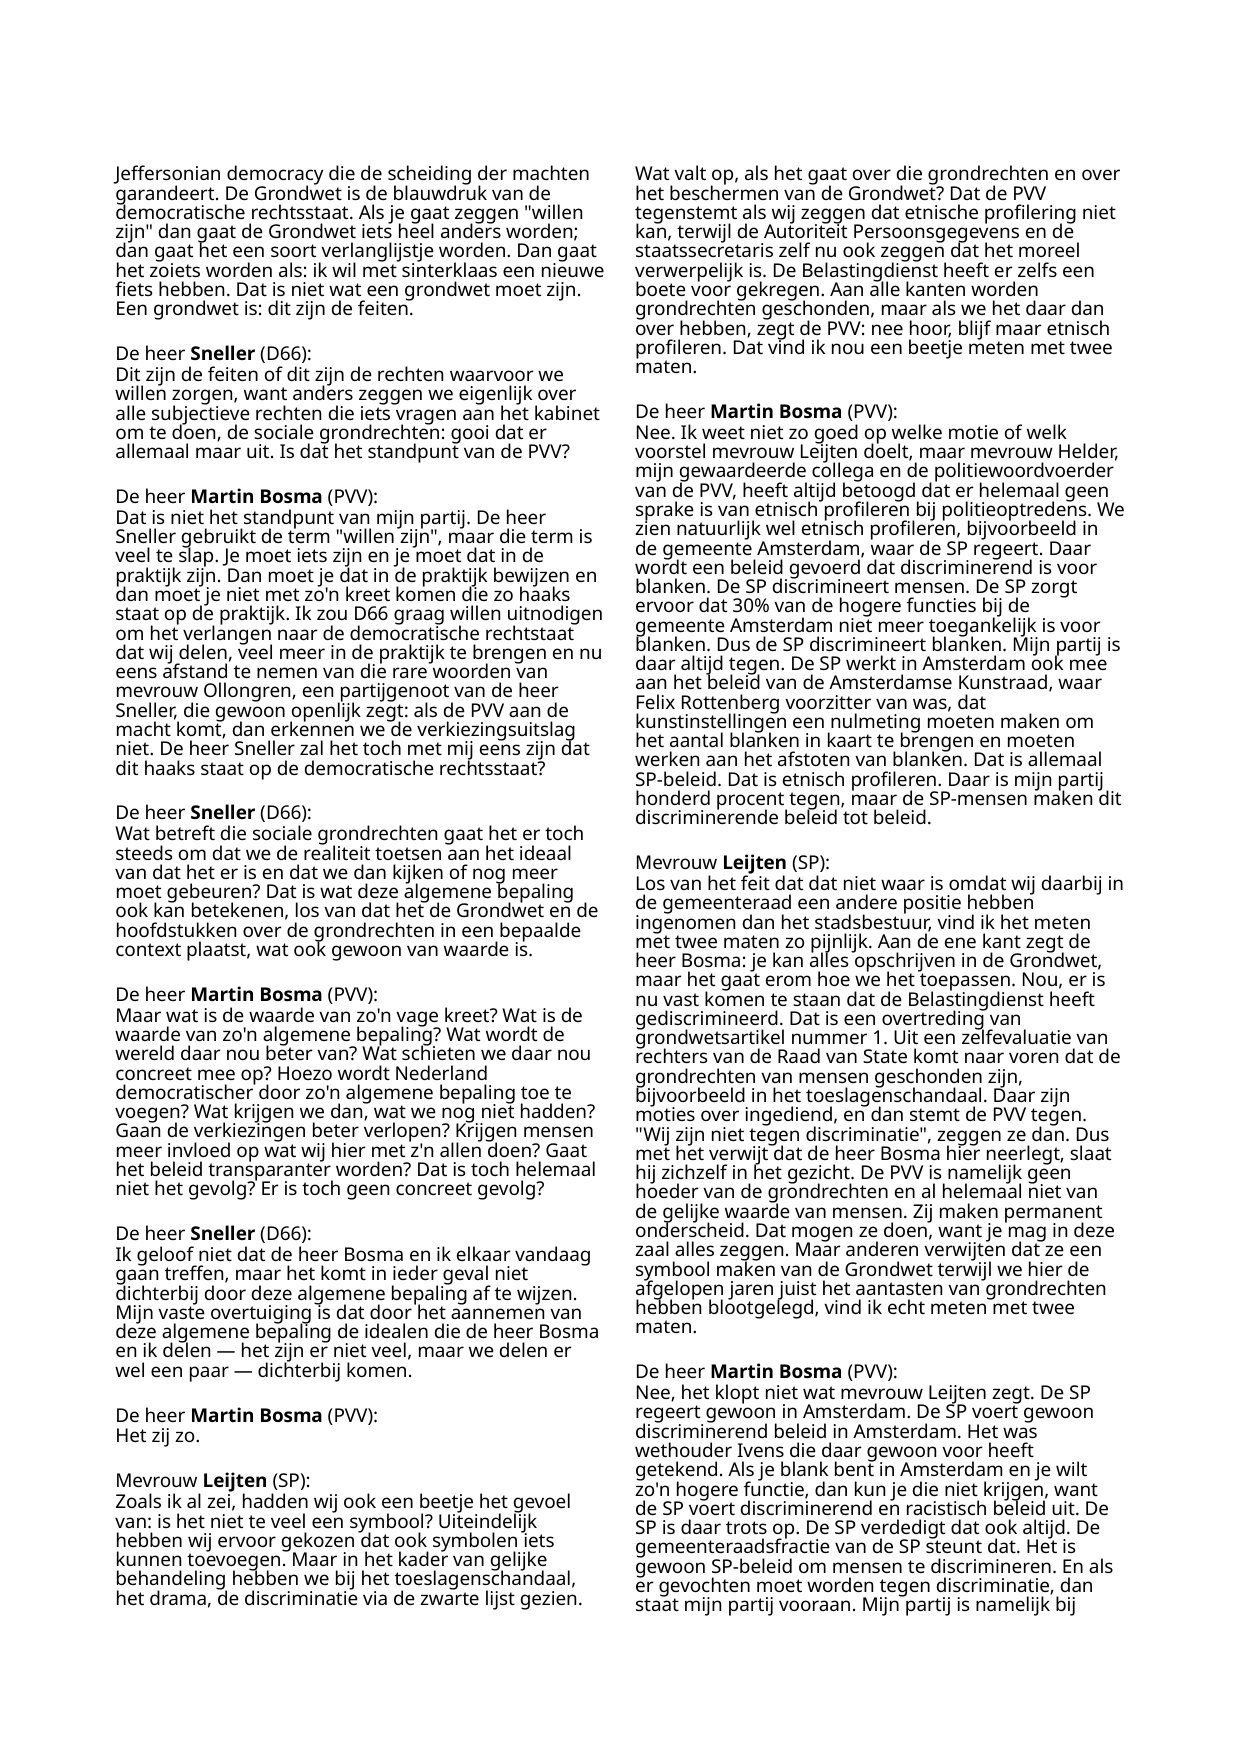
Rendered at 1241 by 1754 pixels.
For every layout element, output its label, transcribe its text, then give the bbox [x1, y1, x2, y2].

text Dat is niet het standpunt van mijn partij. De heer Sneller gebruikt de term "willen zijn", maar die term is veel te slap. Je moet iets zijn en je moet dat in de praktijk zijn. Dan moet je dat in de praktijk bewijzen en dan moet je niet met zo'n kreet komen die zo haaks staat op de praktijk. Ik zou D66 graag willen uitnodigen om het verlangen naar de democratische rechtstaat dat wij delen, veel meer in de praktijk te brengen en nu eens afstand te nemen van die rare woorden van mevrouw Ollongren, een partijgenoot van de heer Sneller, die gewoon openlijk zegt: als de PVV aan de macht komt, dan erkennen we de verkiezingsuitslag niet. De heer Sneller zal het toch met mij eens zijn dat dit haaks staat op de democratische rechtsstaat? [115, 509, 605, 779]
text Los van het feit dat dat niet waar is omdat wij daarbij in de gemeenteraad een andere positie hebben ingenomen dan het stadsbestuur, vind ik het meten met twee maten zo pijnlijk. Aan de ene kant zegt de heer Bosma: je kan alles opschrijven in de Grondwet, maar het gaat erom hoe we het toepassen. Nou, er is nu vast komen te staan dat de Belastingdienst heeft gediscrimineerd. Dat is een overtreding van grondwetsartikel nummer 1. Uit een zelfevaluatie van rechters van de Raad van State komt naar voren dat de grondrechten van mensen geschonden zijn, bijvoorbeeld in het toeslagenschandaal. Daar zijn moties over ingediend, en dan stemt de PVV tegen. "Wij zijn niet tegen discriminatie", zeggen ze dan. Dus met het verwijt dat de heer Bosma hier neerlegt, slaat hij zichzelf in het gezicht. De PVV is namelijk geen hoeder van de grondrechten en al helemaal niet van de gelijke waarde van mensen. Zij maken permanent onderscheid. Dat mogen ze doen, want je mag in deze zaal alles zeggen. Maar anderen verwijten dat ze een symbool maken van de Grondwet terwijl we hier de afgelopen jaren juist het aantasten van grondrechten hebben blootgelegd, vind ik echt meten met twee maten. [635, 875, 1125, 1338]
text De heer Martin Bosma (PVV): [635, 1358, 1125, 1384]
text De heer Sneller (D66): [115, 1220, 605, 1246]
text Mevrouw Leijten (SP): [635, 849, 1125, 875]
text De heer Sneller (D66): [115, 340, 605, 366]
text Zoals ik al zei, hadden wij ook een beetje het gevoel van: is het niet te veel een symbool? Uiteindelijk hebben wij ervoor gekozen dat ook symbolen iets kunnen toevoegen. Maar in het kader van gelijke behandeling hebben we bij het toeslagenschandaal, het drama, de discriminatie via de zwarte lijst gezien. [115, 1493, 605, 1609]
text De heer Martin Bosma (PVV): [115, 981, 605, 1007]
text Het zij zo. [115, 1427, 605, 1447]
text Nee, het klopt niet wat mevrouw Leijten zegt. De SP regeert gewoon in Amsterdam. De SP voert gewoon discriminerend beleid in Amsterdam. Het was wethouder Ivens die daar gewoon voor heeft getekend. Als je blank bent in Amsterdam en je wilt zo'n hogere functie, dan kun je die niet krijgen, want de SP voert discriminerend en racistisch beleid uit. De SP is daar trots op. De SP verdedigt dat ook altijd. De gemeenteraadsfractie van de SP steunt dat. Het is gewoon SP-beleid om mensen te discrimineren. En als er gevochten moet worden tegen discriminatie, dan staat mijn partij vooraan. Mijn partij is namelijk bij [635, 1384, 1125, 1615]
text Dit zijn de feiten of dit zijn de rechten waarvoor we willen zorgen, want anders zeggen we eigenlijk over alle subjectieve rechten die iets vragen aan het kabinet om te doen, de sociale grondrechten: gooi dat er allemaal maar uit. Is dat het standpunt van de PVV? [115, 366, 605, 462]
text De heer Martin Bosma (PVV): [635, 398, 1125, 424]
text Wat betreft die sociale grondrechten gaat het er toch steeds om dat we de realiteit toetsen aan het ideaal van dat het er is en dat we dan kijken of nog meer moet gebeuren? Dat is wat deze algemene bepaling ook kan betekenen, los van dat het de Grondwet en de hoofdstukken over de grondrechten in een bepaalde context plaatst, wat ook gewoon van waarde is. [115, 825, 605, 960]
text Ik geloof niet dat de heer Bosma en ik elkaar vandaag gaan treffen, maar het komt in ieder geval niet dichterbij door deze algemene bepaling af te wijzen. Mijn vaste overtuiging is dat door het aannemen van deze algemene bepaling de idealen die de heer Bosma en ik delen — het zijn er niet veel, maar we delen er wel een paar — dichterbij komen. [115, 1246, 605, 1381]
text Wat valt op, als het gaat over die grondrechten en over het beschermen van de Grondwet? Dat de PVV tegenstemt als wij zeggen dat etnische profilering niet kan, terwijl de Autoriteit Persoonsgegevens en de staatssecretaris zelf nu ook zeggen dat het moreel verwerpelijk is. De Belastingdienst heeft er zelfs een boete voor gekregen. Aan alle kanten worden grondrechten geschonden, maar als we het daar dan over hebben, zegt de PVV: nee hoor, blijf maar etnisch profileren. Dat vind ik nou een beetje meten met twee maten. [635, 165, 1125, 377]
text Nee. Ik weet niet zo goed op welke motie of welk voorstel mevrouw Leijten doelt, maar mevrouw Helder, mijn gewaardeerde collega en de politiewoordvoerder van de PVV, heeft altijd betoogd dat er helemaal geen sprake is van etnisch profileren bij politieoptredens. We zien natuurlijk wel etnisch profileren, bijvoorbeeld in de gemeente Amsterdam, waar de SP regeert. Daar wordt een beleid gevoerd dat discriminerend is voor blanken. De SP discrimineert mensen. De SP zorgt ervoor dat 30% van de hogere functies bij de gemeente Amsterdam niet meer toegankelijk is voor blanken. Dus de SP discrimineert blanken. Mijn partij is daar altijd tegen. De SP werkt in Amsterdam ook mee aan het beleid van de Amsterdamse Kunstraad, waar Felix Rottenberg voorzitter van was, dat kunstinstellingen een nulmeting moeten maken om het aantal blanken in kaart te brengen en moeten werken aan het afstoten van blanken. Dat is allemaal SP-beleid. Dat is etnisch profileren. Daar is mijn partij honderd procent tegen, maar de SP-mensen maken dit discriminerende beleid tot beleid. [635, 424, 1125, 828]
text De heer Martin Bosma (PVV): [115, 483, 605, 509]
text Maar wat is de waarde van zo'n vage kreet? Wat is de waarde van zo'n algemene bepaling? Wat wordt de wereld daar nou beter van? Wat schieten we daar nou concreet mee op? Hoezo wordt Nederland democratischer door zo'n algemene bepaling toe te voegen? Wat krijgen we dan, wat we nog niet hadden? Gaan de verkiezingen beter verlopen? Krijgen mensen meer invloed op wat wij hier met z'n allen doen? Gaat het beleid transparanter worden? Dat is toch helemaal niet het gevolg? Er is toch geen concreet gevolg? [115, 1007, 605, 1199]
text De heer Martin Bosma (PVV): [115, 1402, 605, 1427]
text Jeffersonian democracy die de scheiding der machten garandeert. De Grondwet is de blauwdruk van de democratische rechtsstaat. Als je gaat zeggen "willen zijn" dan gaat de Grondwet iets heel anders worden; dan gaat het een soort verlanglijstje worden. Dan gaat het zoiets worden als: ik wil met sinterklaas een nieuwe fiets hebben. Dat is niet wat een grondwet moet zijn. Een grondwet is: dit zijn de feiten. [115, 165, 605, 319]
text De heer Sneller (D66): [115, 799, 605, 825]
text Mevrouw Leijten (SP): [115, 1468, 605, 1493]
